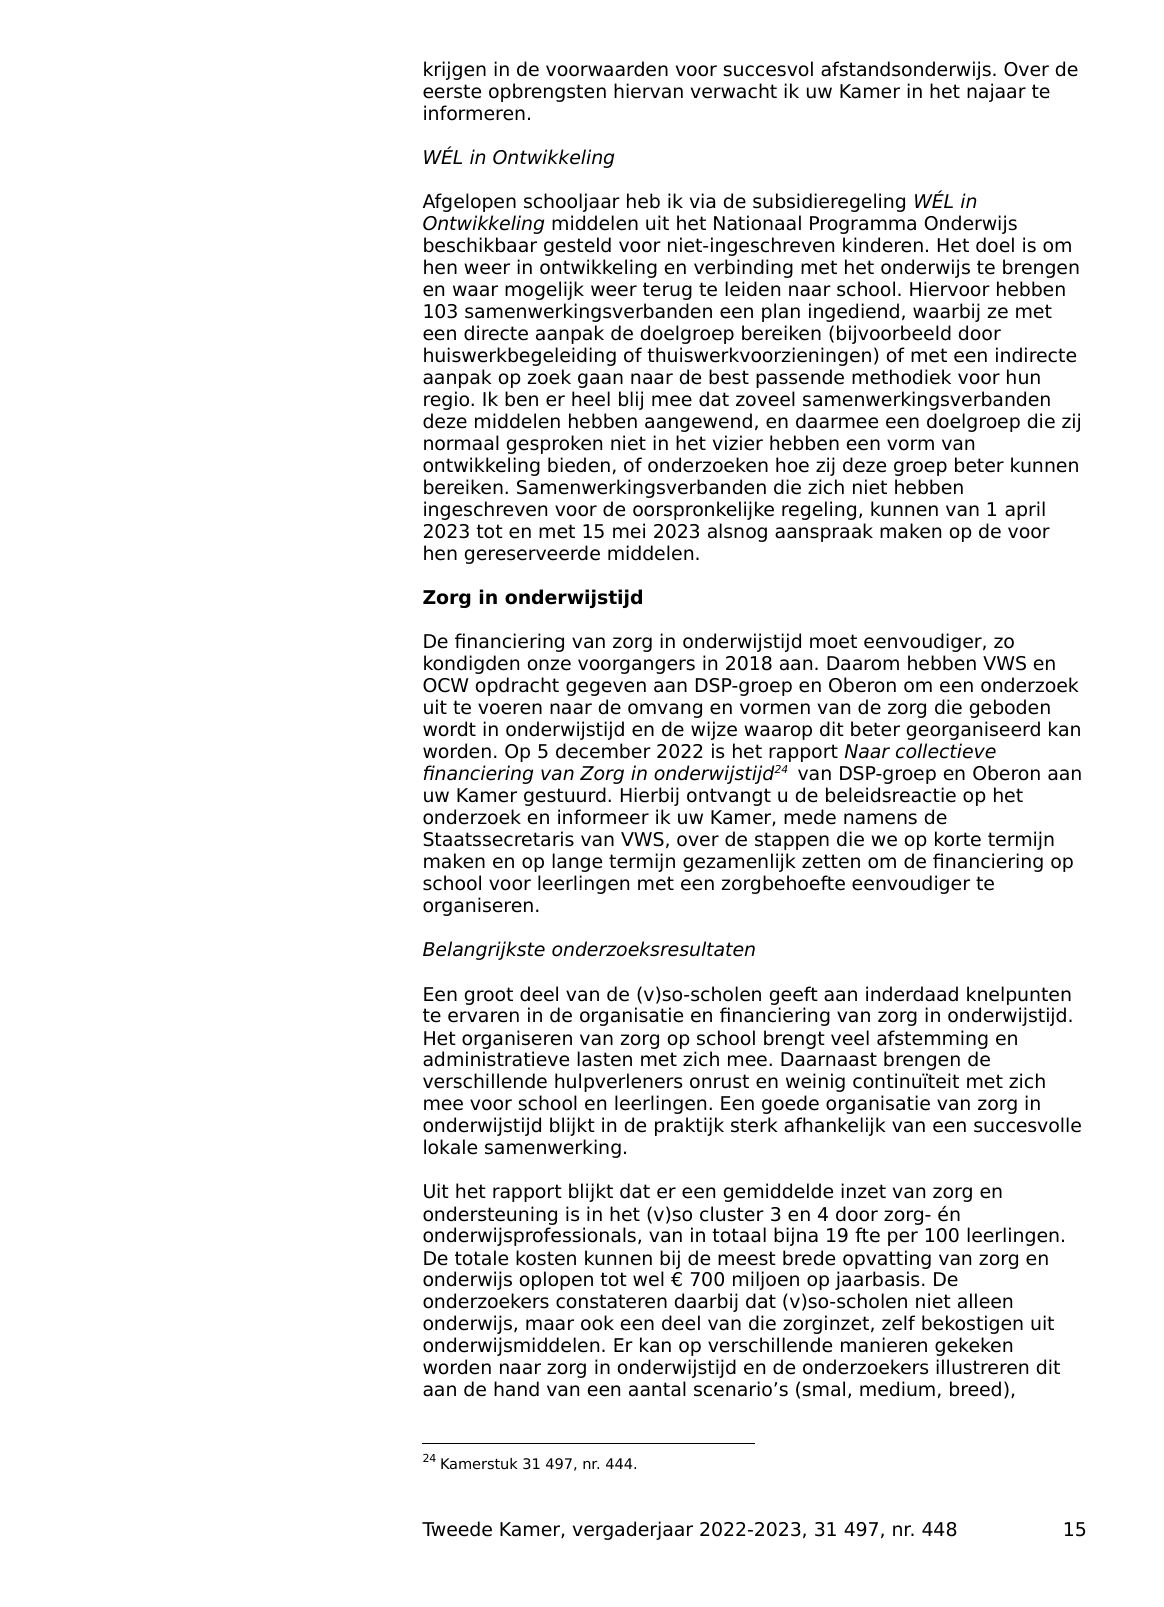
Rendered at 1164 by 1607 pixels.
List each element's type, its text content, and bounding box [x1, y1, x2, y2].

subtitle Belangrijkste onderzoeksresultaten [422, 939, 1087, 961]
text Een groot deel van de (v)so-scholen geeft aan inderdaad knelpunten te ervaren in de organisatie en financiering van zorg in onderwijstijd. Het organiseren van zorg op school brengt veel afstemming en administratieve lasten met zich mee. Daarnaast brengen de verschillende hulpverleners onrust en weinig continuïteit met zich mee voor school en leerlingen. Een goede organisatie van zorg in onderwijstijd blijkt in de praktijk sterk afhankelijk van een succesvolle lokale samenwerking. [422, 983, 1087, 1159]
text Uit het rapport blijkt dat er een gemiddelde inzet van zorg en ondersteuning is in het (v)so cluster 3 en 4 door zorg- én onderwijsprofessionals, van in totaal bijna 19 fte per 100 leerlingen. De totale kosten kunnen bij de meest brede opvatting van zorg en onderwijs oplopen tot wel € 700 miljoen op jaarbasis. De onderzoekers constateren daarbij dat (v)so-scholen niet alleen onderwijs, maar ook een deel van die zorginzet, zelf bekostigen uit onderwijsmiddelen. Er kan op verschillende manieren gekeken worden naar zorg in onderwijstijd en de onderzoekers illustreren dit aan de hand van een aantal scenario’s (smal, medium, breed), [422, 1181, 1087, 1401]
text Afgelopen schooljaar heb ik via de subsidieregeling WÉL in Ontwikkeling middelen uit het Nationaal Programma Onderwijs beschikbaar gesteld voor niet-ingeschreven kinderen. Het doel is om hen weer in ontwikkeling en verbinding met het onderwijs te brengen en waar mogelijk weer terug te leiden naar school. Hiervoor hebben 103 samenwerkingsverbanden een plan ingediend, waarbij ze met een directe aanpak de doelgroep bereiken (bijvoorbeeld door huiswerkbegeleiding of thuiswerkvoorzieningen) of met een indirecte aanpak op zoek gaan naar de best passende methodiek voor hun regio. Ik ben er heel blij mee dat zoveel samenwerkingsverbanden deze middelen hebben aangewend, en daarmee een doelgroep die zij normaal gesproken niet in het vizier hebben een vorm van ontwikkeling bieden, of onderzoeken hoe zij deze groep beter kunnen bereiken. Samenwerkingsverbanden die zich niet hebben ingeschreven voor de oorspronkelijke regeling, kunnen van 1 april 2023 tot en met 15 mei 2023 alsnog aanspraak maken op de voor hen gereserveerde middelen. [422, 191, 1087, 565]
subtitle WÉL in Ontwikkeling [422, 147, 1087, 169]
text krijgen in de voorwaarden voor succesvol afstandsonderwijs. Over de eerste opbrengsten hiervan verwacht ik uw Kamer in het najaar te informeren. [422, 59, 1087, 125]
text De financiering van zorg in onderwijstijd moet eenvoudiger, zo kondigden onze voorgangers in 2018 aan. Daarom hebben VWS en OCW opdracht gegeven aan DSP-groep en Oberon om een onderzoek uit te voeren naar de omvang en vormen van de zorg die geboden wordt in onderwijstijd en de wijze waarop dit beter georganiseerd kan worden. Op 5 december 2022 is het rapport Naar collectieve financiering van Zorg in onderwijstijd van DSP-groep en Oberon aan uw Kamer gestuurd. Hierbij ontvangt u de beleidsreactie op het onderzoek en informeer ik uw Kamer, mede namens de Staatssecretaris van VWS, over de stappen die we op korte termijn maken en op lange termijn gezamenlijk zetten om de financiering op school voor leerlingen met een zorgbehoefte eenvoudiger te organiseren. [422, 631, 1087, 917]
subtitle Zorg in onderwijstijd [422, 587, 1087, 609]
text Kamerstuk 31 497, nr. 444. [422, 1452, 1087, 1474]
